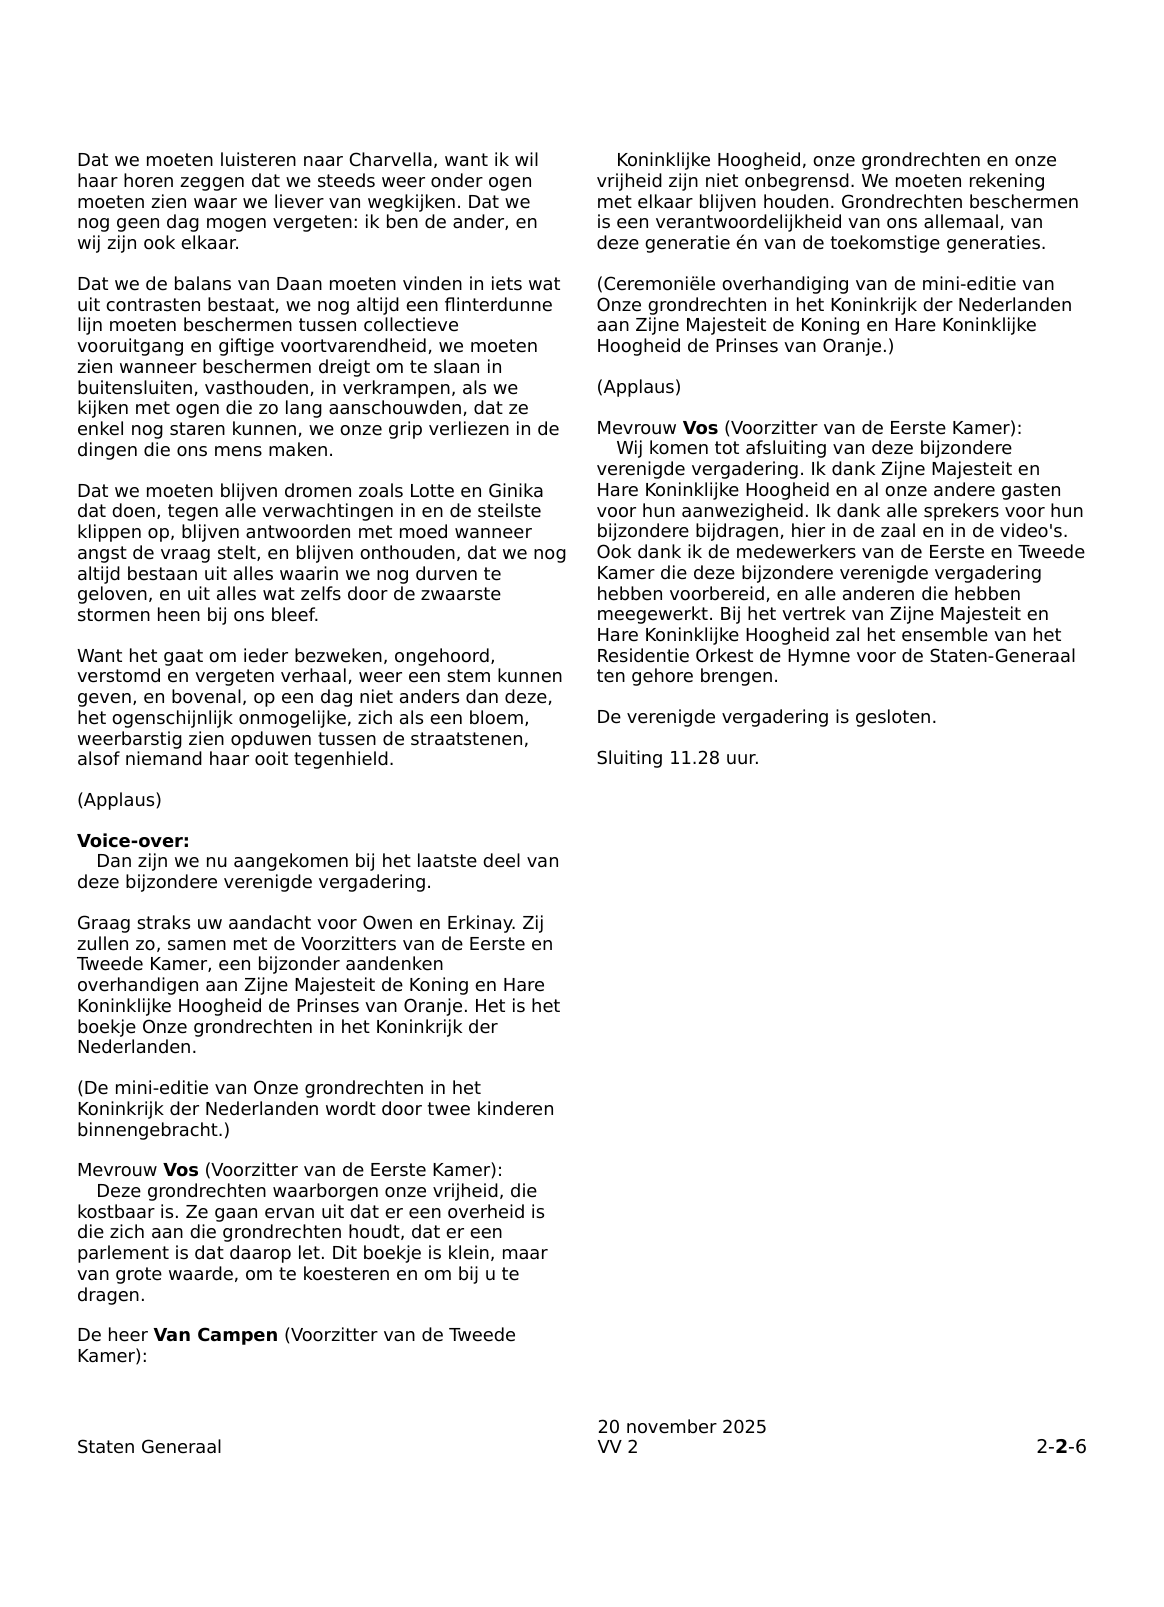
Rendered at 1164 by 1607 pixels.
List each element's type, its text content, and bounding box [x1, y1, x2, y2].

text Koninklijke Hoogheid, onze grondrechten en onze vrijheid zijn niet onbegrensd. We moeten rekening met elkaar blijven houden. Grondrechten beschermen is een verantwoordelijkheid van ons allemaal, van deze generatie én van de toekomstige generaties. [596, 150, 1087, 254]
text De verenigde vergadering is gesloten. [596, 707, 1087, 728]
text (Ceremoniële overhandiging van de mini-editie van Onze grondrechten in het Koninkrijk der Nederlanden aan Zijne Majesteit de Koning en Hare Koninklijke Hoogheid de Prinses van Oranje.) [596, 274, 1087, 357]
text Deze grondrechten waarborgen onze vrijheid, die kostbaar is. Ze gaan ervan uit dat er een overheid is die zich aan die grondrechten houdt, dat er een parlement is dat daarop let. Dit boekje is klein, maar van grote waarde, om te koesteren en om bij u te dragen. [77, 1181, 567, 1305]
text De heer Van Campen (Voorzitter van de Tweede Kamer): [77, 1325, 567, 1367]
text Voice-over: [77, 831, 567, 851]
text Graag straks uw aandacht voor Owen en Erkinay. Zij zullen zo, samen met de Voorzitters van de Eerste en Tweede Kamer, een bijzonder aandenken overhandigen aan Zijne Majesteit de Koning en Hare Koninklijke Hoogheid de Prinses van Oranje. Het is het boekje Onze grondrechten in het Koninkrijk der Nederlanden. [77, 913, 567, 1058]
text (Applaus) [596, 377, 1087, 397]
text Dat we moeten luisteren naar Charvella, want ik wil haar horen zeggen dat we steeds weer onder ogen moeten zien waar we liever van wegkijken. Dat we nog geen dag mogen vergeten: ik ben de ander, en wij zijn ook elkaar. [77, 150, 567, 254]
text Dat we moeten blijven dromen zoals Lotte en Ginika dat doen, tegen alle verwachtingen in en de steilste klippen op, blijven antwoorden met moed wanneer angst de vraag stelt, en blijven onthouden, dat we nog altijd bestaan uit alles waarin we nog durven te geloven, en uit alles wat zelfs door de zwaarste stormen heen bij ons bleef. [77, 480, 567, 626]
text Dan zijn we nu aangekomen bij het laatste deel van deze bijzondere verenigde vergadering. [77, 851, 567, 893]
text (Applaus) [77, 790, 567, 811]
text Mevrouw Vos (Voorzitter van de Eerste Kamer): [596, 417, 1087, 438]
text (De mini-editie van Onze grondrechten in het Koninkrijk der Nederlanden wordt door twee kinderen binnengebracht.) [77, 1078, 567, 1140]
text Want het gaat om ieder bezweken, ongehoord, verstomd en vergeten verhaal, weer een stem kunnen geven, en bovenal, op een dag niet anders dan deze, het ogenschijnlijk onmogelijke, zich als een bloem, weerbarstig zien opduwen tussen de straatstenen, alsof niemand haar ooit tegenhield. [77, 646, 567, 770]
text Sluiting 11.28 uur. [596, 748, 1087, 768]
text Dat we de balans van Daan moeten vinden in iets wat uit contrasten bestaat, we nog altijd een flinterdunne lijn moeten beschermen tussen collectieve vooruitgang en giftige voortvarendheid, we moeten zien wanneer beschermen dreigt om te slaan in buitensluiten, vasthouden, in verkrampen, als we kijken met ogen die zo lang aanschouwden, dat ze enkel nog staren kunnen, we onze grip verliezen in de dingen die ons mens maken. [77, 274, 567, 460]
text Mevrouw Vos (Voorzitter van de Eerste Kamer): [77, 1160, 567, 1181]
text Wij komen tot afsluiting van deze bijzondere verenigde vergadering. Ik dank Zijne Majesteit en Hare Koninklijke Hoogheid en al onze andere gasten voor hun aanwezigheid. Ik dank alle sprekers voor hun bijzondere bijdragen, hier in de zaal en in de video's. Ook dank ik de medewerkers van de Eerste en Tweede Kamer die deze bijzondere verenigde vergadering hebben voorbereid, en alle anderen die hebben meegewerkt. Bij het vertrek van Zijne Majesteit en Hare Koninklijke Hoogheid zal het ensemble van het Residentie Orkest de Hymne voor de Staten-Generaal ten gehore brengen. [596, 438, 1087, 687]
